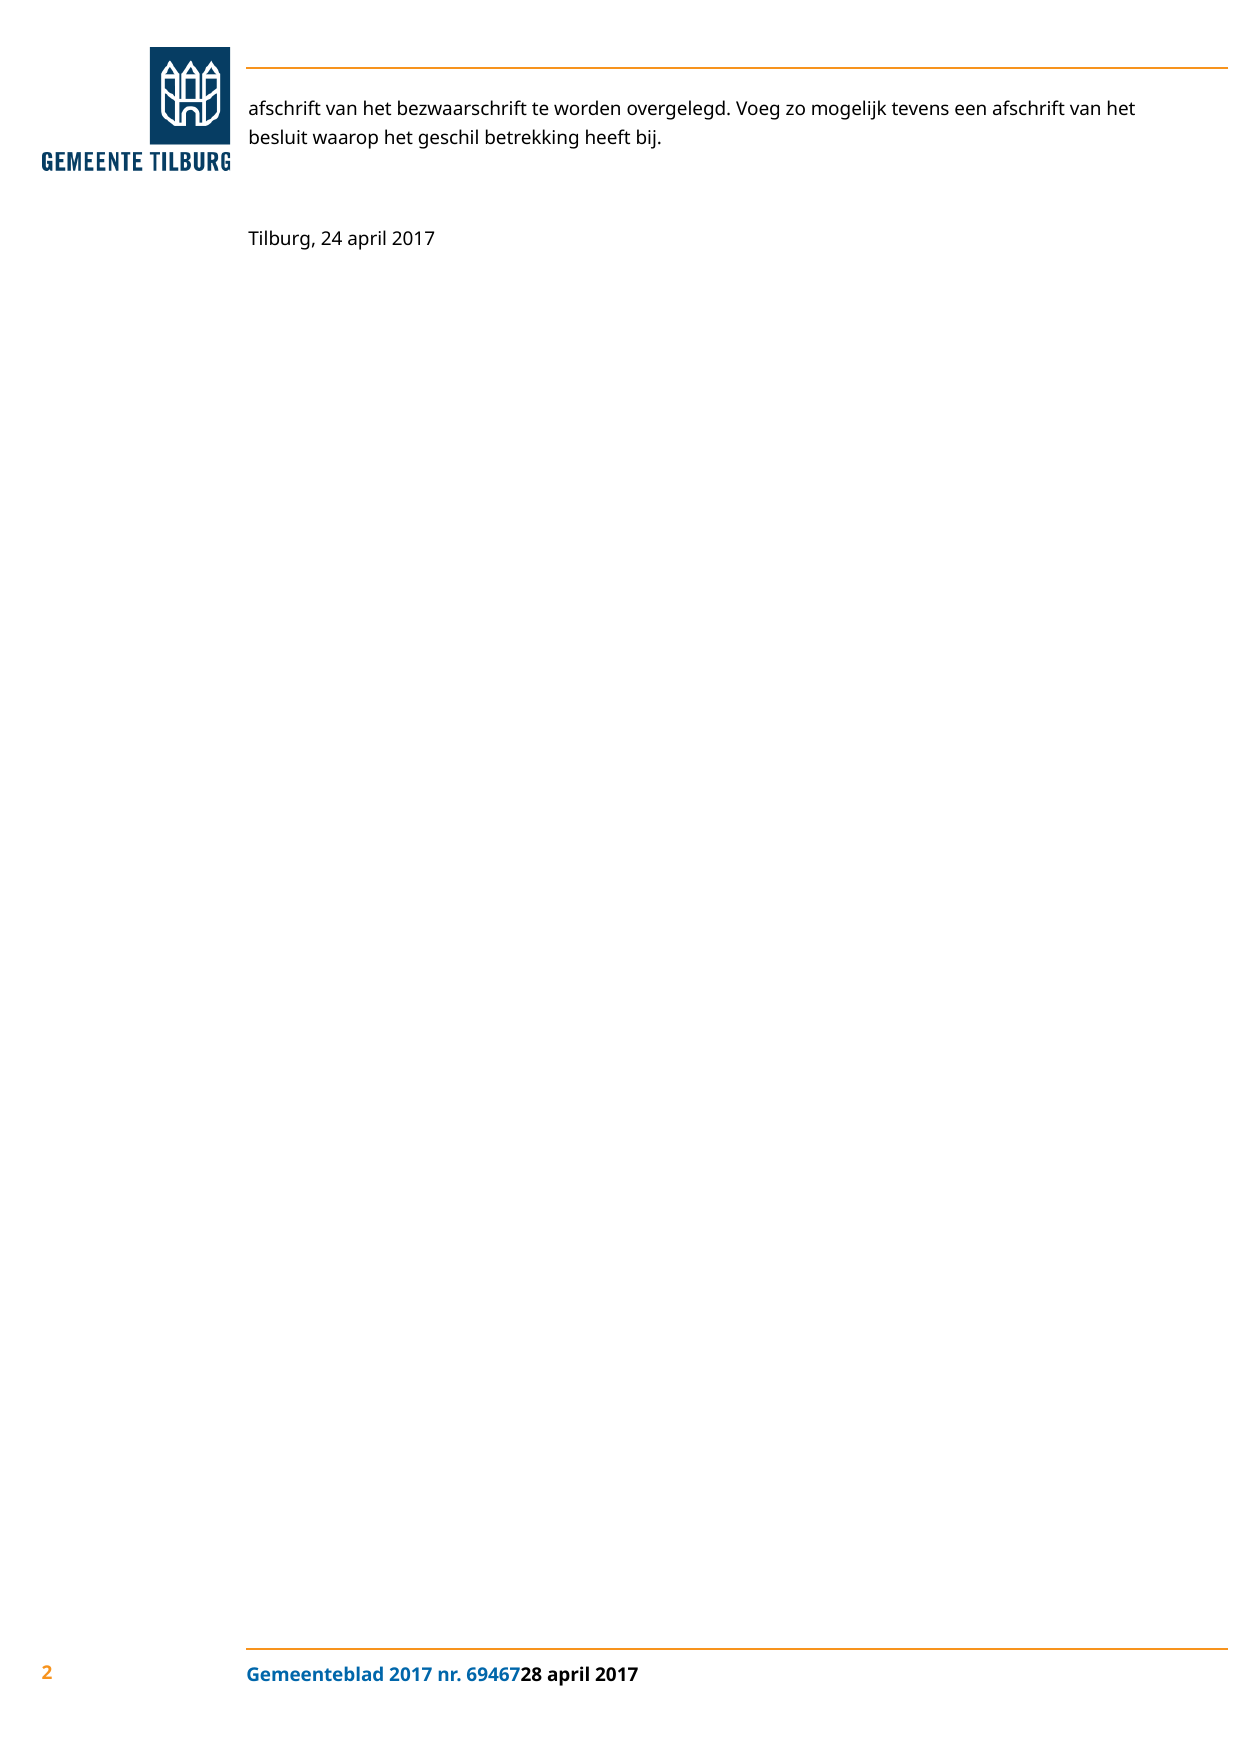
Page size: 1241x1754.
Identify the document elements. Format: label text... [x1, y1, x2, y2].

text Tilburg, 24 april 2017 [248, 225, 1152, 251]
text afschrift van het bezwaarschrift te worden overgelegd. Voeg zo mogelijk tevens een afschrift van het besluit waarop het geschil betrekking heeft bij. [248, 95, 1152, 150]
picture [41, 47, 231, 172]
